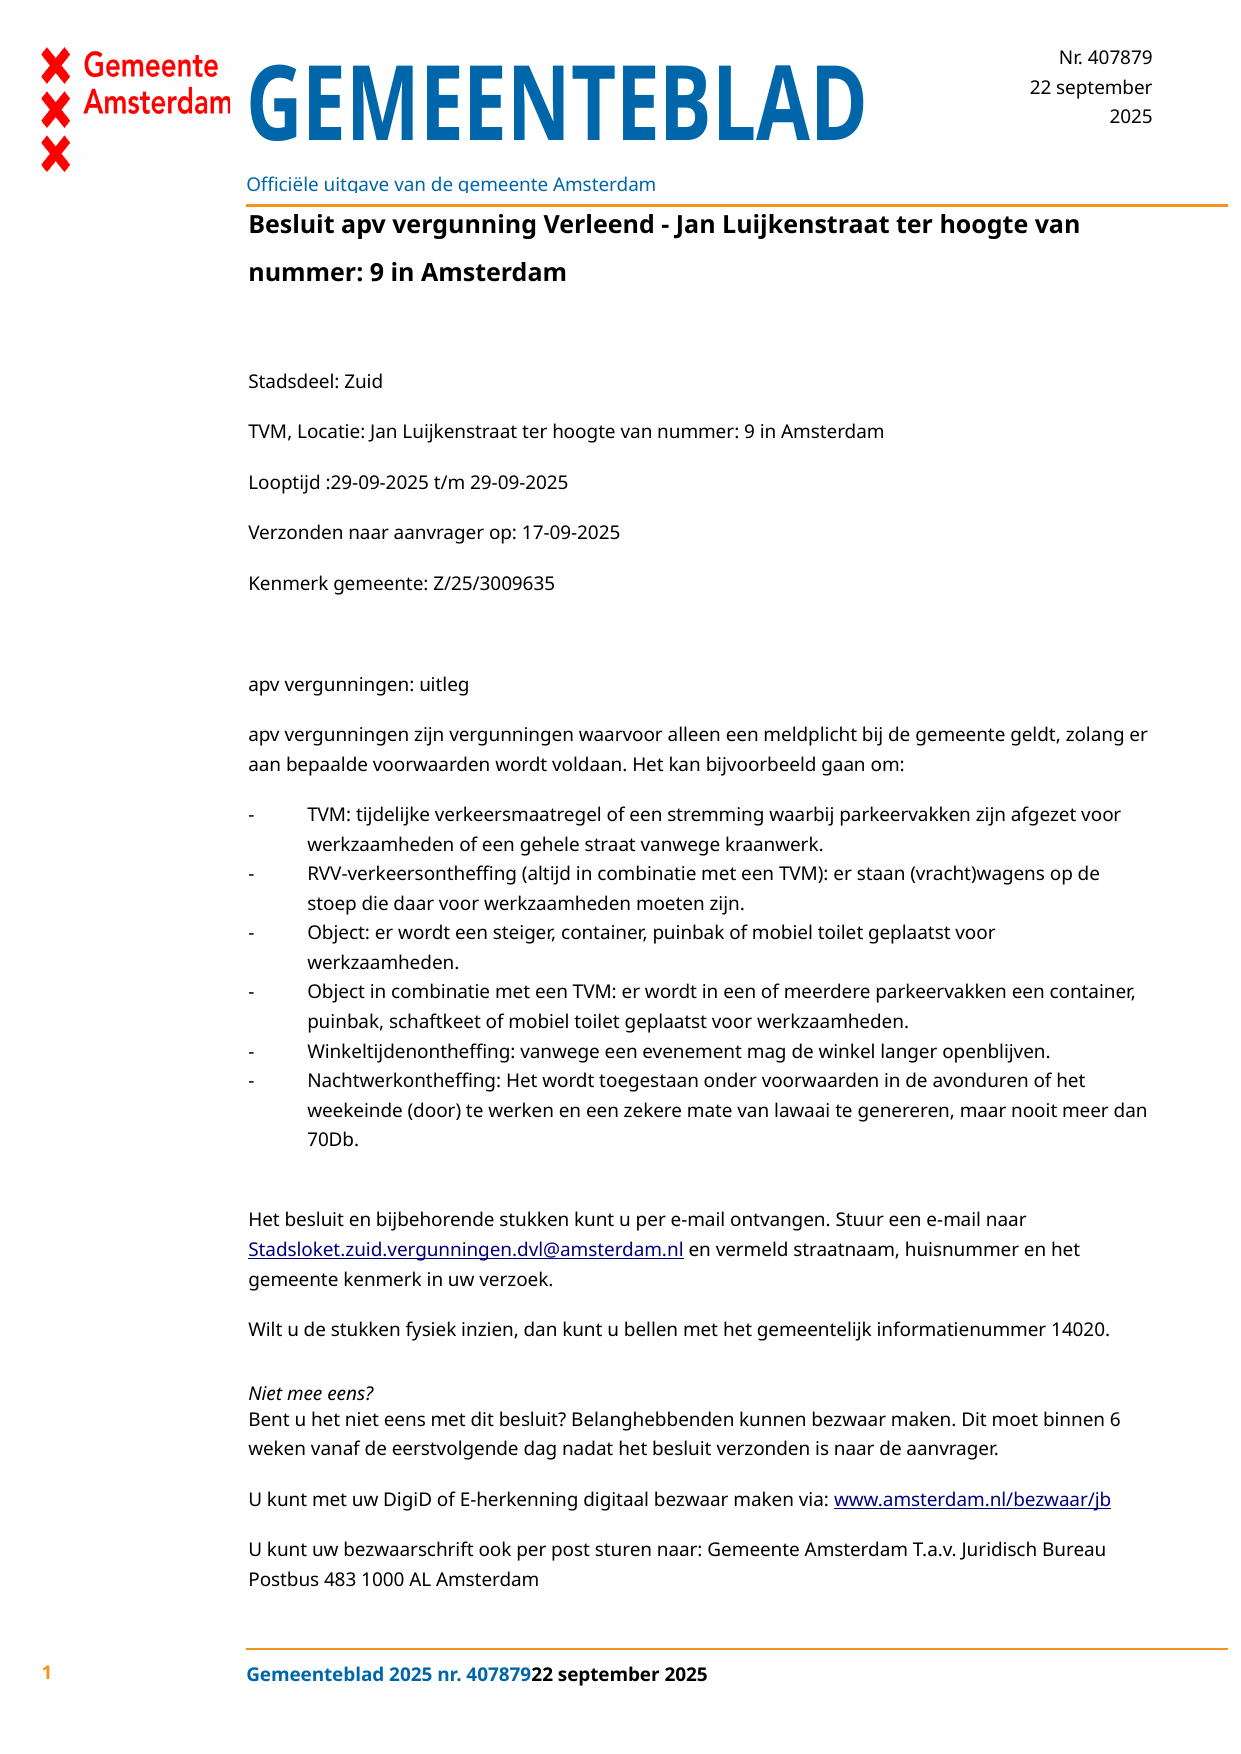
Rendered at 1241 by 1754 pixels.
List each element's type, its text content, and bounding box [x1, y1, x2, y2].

text Het besluit en bijbehorende stukken kunt u per e-mail ontvangen. Stuur een e-mail naar Stadsloket.zuid.vergunningen.dvl@amsterdam.nl en vermeld straatnaam, huisnummer en het gemeente kenmerk in uw verzoek. [248, 1207, 1152, 1292]
text apv vergunningen zijn vergunningen waarvoor alleen een meldplicht bij de gemeente geldt, zolang er aan bepaalde voorwaarden wordt voldaan. Het kan bijvoorbeeld gaan om: [248, 721, 1152, 777]
text U kunt uw bezwaarschrift ook per post sturen naar: Gemeente Amsterdam T.a.v. Juridisch Bureau Postbus 483 1000 AL Amsterdam [248, 1536, 1152, 1592]
list RVV-verkeersontheffing (altijd in combinatie met een TVM): er staan (vracht)wagens op de stoep die daar voor werkzaamheden moeten zijn. [248, 860, 1152, 916]
list Object: er wordt een steiger, container, puinbak of mobiel toilet geplaatst voor werkzaamheden. [248, 919, 1152, 975]
text Wilt u de stukken fysiek inzien, dan kunt u bellen met het gemeentelijk informatienummer 14020. [248, 1316, 1152, 1342]
text Kenmerk gemeente: Z/25/3009635 [248, 570, 1152, 596]
text Stadsdeel: Zuid [248, 368, 1152, 394]
text Bent u het niet eens met dit besluit? Belanghebbenden kunnen bezwaar maken. Dit moet binnen 6 weken vanaf de eerstvolgende dag nadat het besluit verzonden is naar de aanvrager. [248, 1406, 1152, 1461]
text U kunt met uw DigiD of E-herkenning digitaal bezwaar maken via: www.amsterdam.nl/bezwaar/jb [248, 1486, 1152, 1512]
text Verzonden naar aanvrager op: 17-09-2025 [248, 519, 1152, 545]
text TVM, Locatie: Jan Luijkenstraat ter hoogte van nummer: 9 in Amsterdam [248, 419, 1152, 444]
list TVM: tijdelijke verkeersmaatregel of een stremming waarbij parkeervakken zijn afgezet voor werkzaamheden of een gehele straat vanwege kraanwerk. [248, 801, 1152, 857]
text Besluit apv vergunning Verleend - Jan Luijkenstraat ter hoogte van nummer: 9 in Amsterdam [248, 207, 1152, 288]
list Winkeltijdenontheffing: vanwege een evenement mag de winkel langer openblijven. [248, 1038, 1152, 1064]
picture [41, 47, 231, 172]
list Object in combinatie met een TVM: er wordt in een of meerdere parkeervakken een container, puinbak, schaftkeet of mobiel toilet geplaatst voor werkzaamheden. [248, 979, 1152, 1034]
text apv vergunningen: uitleg [248, 671, 1152, 697]
list Nachtwerkontheffing: Het wordt toegestaan onder voorwaarden in de avonduren of het weekeinde (door) te werken en een zekere mate van lawaai te genereren, maar nooit meer dan 70Db. [248, 1067, 1152, 1152]
text Niet mee eens? [248, 1380, 1152, 1406]
text Looptijd :29-09-2025 t/m 29-09-2025 [248, 469, 1152, 495]
